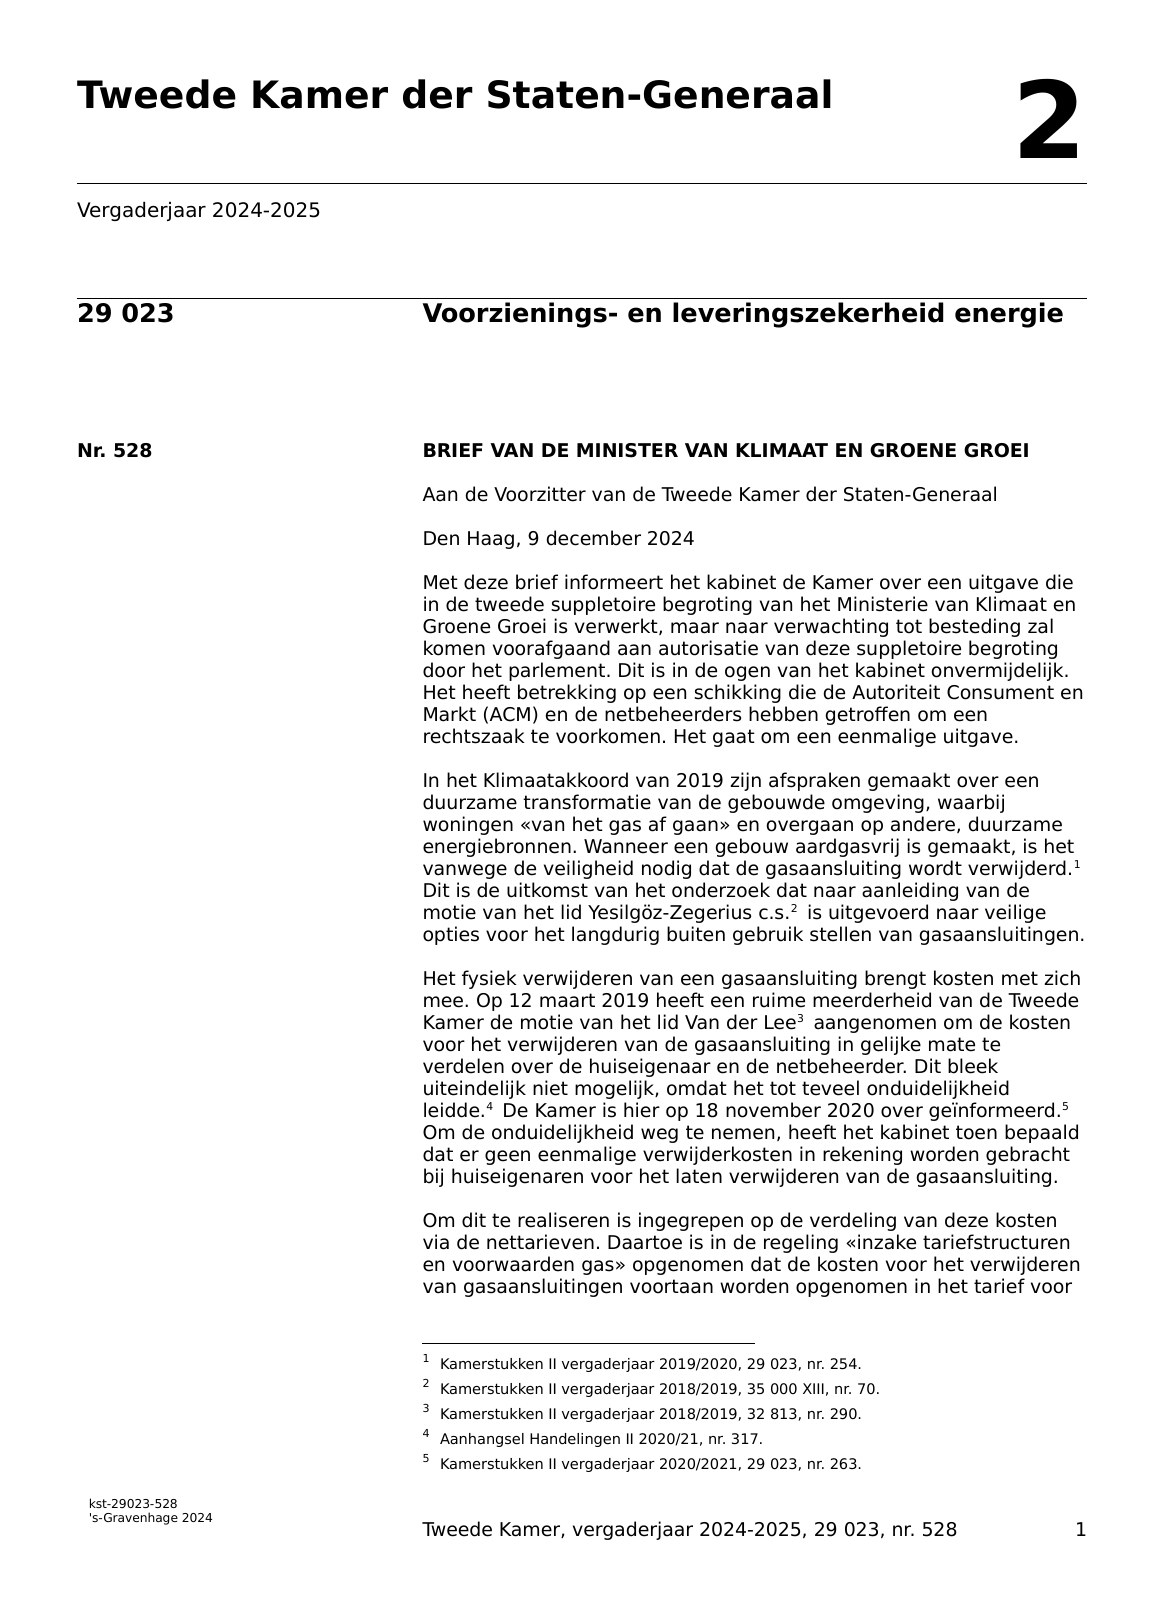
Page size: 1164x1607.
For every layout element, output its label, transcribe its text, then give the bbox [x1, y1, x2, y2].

text 's-Gravenhage 2024 [88, 1511, 323, 1525]
text Kamerstukken II vergaderjaar 2020/2021, 29 023, nr. 263. [422, 1452, 1087, 1474]
text Kamerstukken II vergaderjaar 2018/2019, 32 813, nr. 290. [422, 1402, 1087, 1424]
text Den Haag, 9 december 2024 [422, 528, 1087, 550]
text Kamerstukken II vergaderjaar 2019/2020, 29 023, nr. 254. [422, 1352, 1087, 1374]
text Kamerstukken II vergaderjaar 2018/2019, 35 000 XIII, nr. 70. [422, 1377, 1087, 1399]
subtitle Nr. 528 BRIEF VAN DE MINISTER VAN KLIMAAT EN GROENE GROEI [77, 440, 1087, 462]
subtitle 29 023 Voorzienings- en leveringszekerheid energie [77, 299, 1087, 329]
text kst-29023-528 [88, 1497, 323, 1511]
table_header 2 [886, 59, 1087, 183]
text Aanhangsel Handelingen II 2020/21, nr. 317. [422, 1427, 1087, 1449]
text Om dit te realiseren is ingegrepen op de verdeling van deze kosten via de nettarieven. Daartoe is in de regeling «inzake tariefstructuren en voorwaarden gas» opgenomen dat de kosten voor het verwijderen van gasaansluitingen voortaan worden opgenomen in het tarief voor [422, 1210, 1087, 1298]
text In het Klimaatakkoord van 2019 zijn afspraken gemaakt over een duurzame transformatie van de gebouwde omgeving, waarbij woningen «van het gas af gaan» en overgaan op andere, duurzame energiebronnen. Wanneer een gebouw aardgasvrij is gemaakt, is het vanwege de veiligheid nodig dat de gasaansluiting wordt verwijderd. Dit is de uitkomst van het onderzoek dat naar aanleiding van de motie van het lid Yesilgöz-Zegerius c.s. is uitgevoerd naar veilige opties voor het langdurig buiten gebruik stellen van gasaansluitingen. [422, 770, 1087, 946]
table_cell Vergaderjaar 2024-2025 [77, 184, 1087, 298]
text Het fysiek verwijderen van een gasaansluiting brengt kosten met zich mee. Op 12 maart 2019 heeft een ruime meerderheid van de Tweede Kamer de motie van het lid Van der Lee aangenomen om de kosten voor het verwijderen van de gasaansluiting in gelijke mate te verdelen over de huiseigenaar en de netbeheerder. Dit bleek uiteindelijk niet mogelijk, omdat het tot teveel onduidelijkheid leidde. De Kamer is hier op 18 november 2020 over geïnformeerd. Om de onduidelijkheid weg te nemen, heeft het kabinet toen bepaald dat er geen eenmalige verwijderkosten in rekening worden gebracht bij huiseigenaren voor het laten verwijderen van de gasaansluiting. [422, 968, 1087, 1188]
table_header Tweede Kamer der Staten-Generaal [77, 59, 886, 183]
text Aan de Voorzitter van de Tweede Kamer der Staten-Generaal [422, 484, 1087, 506]
text Met deze brief informeert het kabinet de Kamer over een uitgave die in de tweede suppletoire begroting van het Ministerie van Klimaat en Groene Groei is verwerkt, maar naar verwachting tot besteding zal komen voorafgaand aan autorisatie van deze suppletoire begroting door het parlement. Dit is in de ogen van het kabinet onvermijdelijk. Het heeft betrekking op een schikking die de Autoriteit Consument en Markt (ACM) en de netbeheerders hebben getroffen om een rechtszaak te voorkomen. Het gaat om een eenmalige uitgave. [422, 572, 1087, 748]
